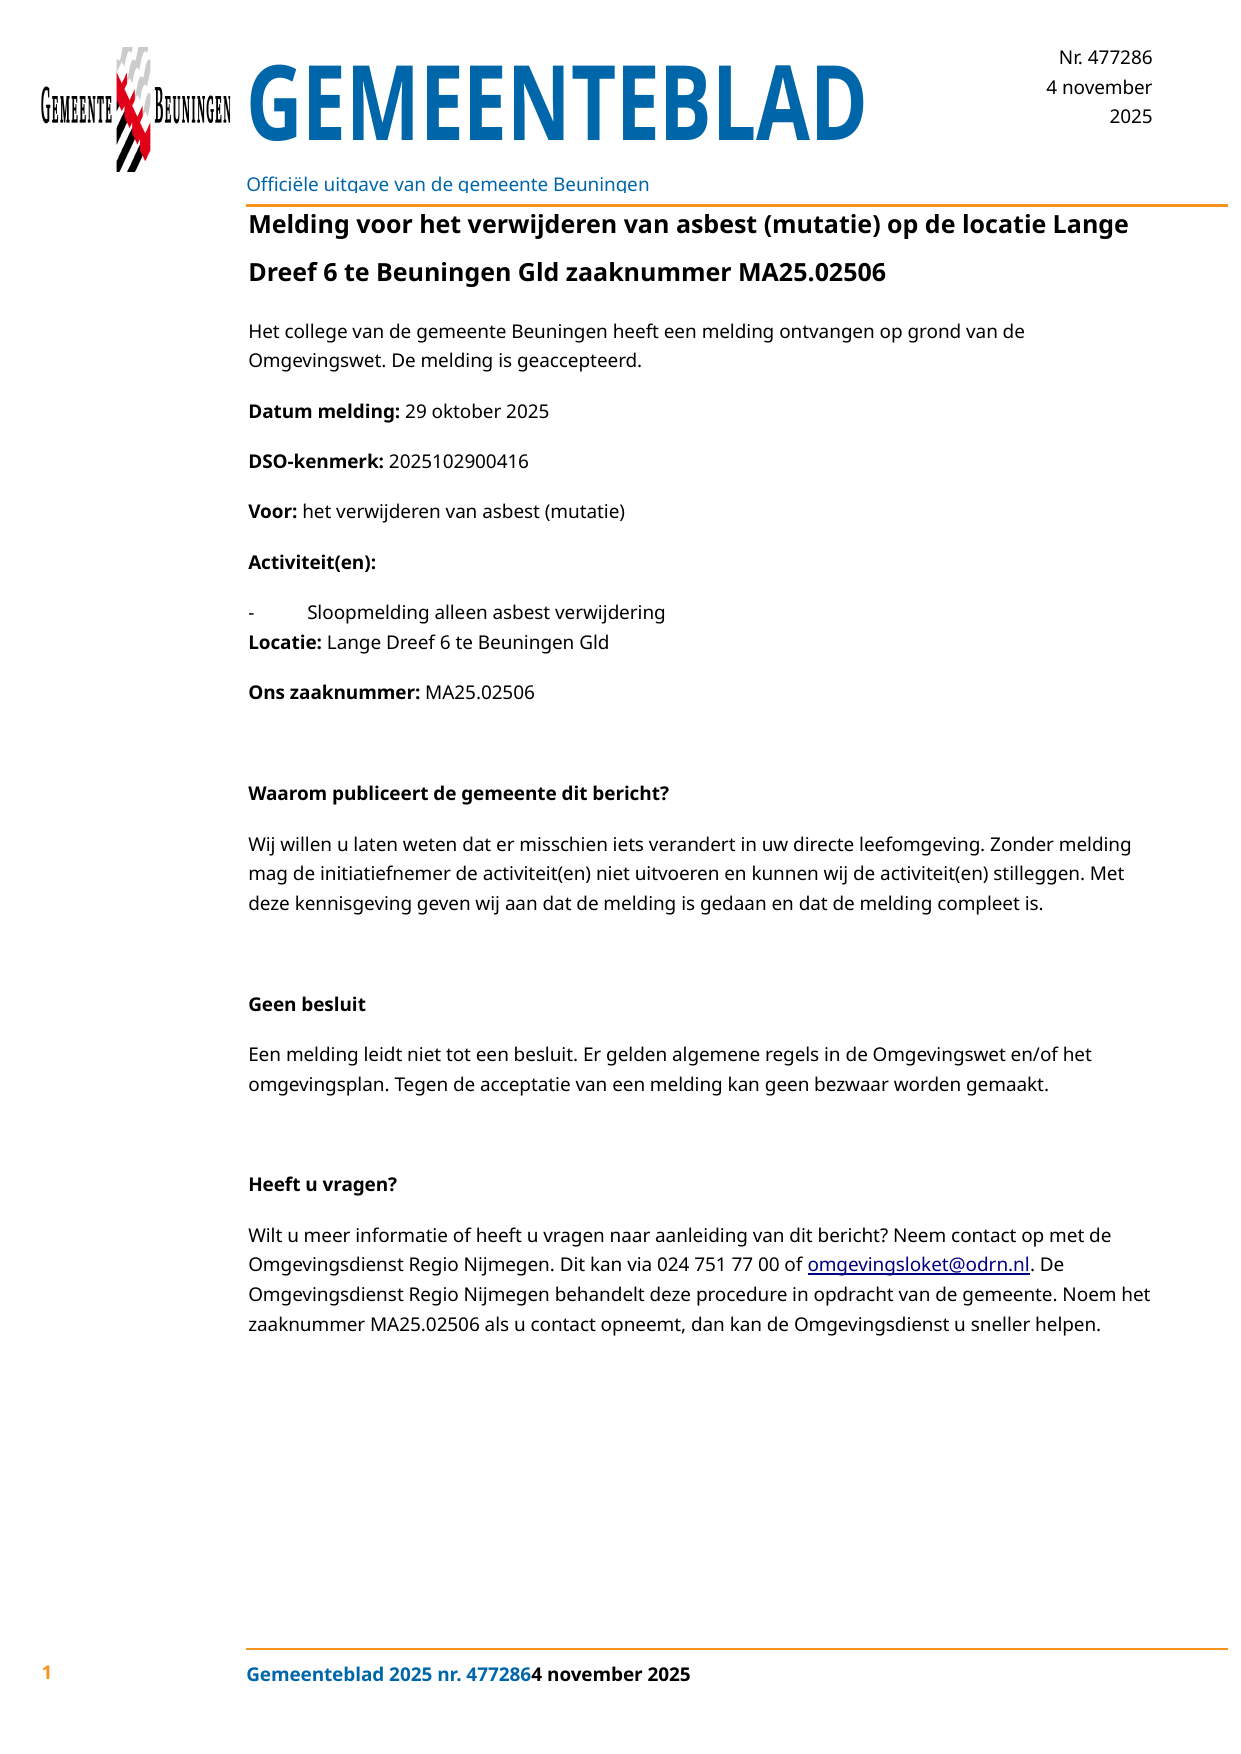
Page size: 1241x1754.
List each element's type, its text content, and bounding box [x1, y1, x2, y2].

text Activiteit(en): [248, 549, 1152, 575]
text Locatie: Lange Dreef 6 te Beuningen Gld [248, 629, 1152, 655]
text Datum melding: 29 oktober 2025 [248, 398, 1152, 424]
text Wij willen u laten weten dat er misschien iets verandert in uw directe leefomgeving. Zonder melding mag de initiatiefnemer de activiteit(en) niet uitvoeren en kunnen wij de activiteit(en) stilleggen. Met deze kennisgeving geven wij aan dat de melding is gedaan en dat de melding compleet is. [248, 831, 1152, 916]
text Ons zaaknummer: MA25.02506 [248, 679, 1152, 705]
text Wilt u meer informatie of heeft u vragen naar aanleiding van dit bericht? Neem contact op met de Omgevingsdienst Regio Nijmegen. Dit kan via 024 751 77 00 of omgevingsloket@odrn.nl. De Omgevingsdienst Regio Nijmegen behandelt deze procedure in opdracht van de gemeente. Noem het zaaknummer MA25.02506 als u contact opneemt, dan kan de Omgevingsdienst u sneller helpen. [248, 1222, 1152, 1337]
text Melding voor het verwijderen van asbest (mutatie) op de locatie Lange Dreef 6 te Beuningen Gld zaaknummer MA25.02506 [248, 207, 1152, 288]
list Sloopmelding alleen asbest verwijdering [248, 599, 1152, 625]
text Een melding leidt niet tot een besluit. Er gelden algemene regels in de Omgevingswet en/of het omgevingsplan. Tegen de acceptatie van een melding kan geen bezwaar worden gemaakt. [248, 1041, 1152, 1097]
text Het college van de gemeente Beuningen heeft een melding ontvangen op grond van de Omgevingswet. De melding is geaccepteerd. [248, 318, 1152, 373]
picture [41, 47, 231, 172]
text DSO-kenmerk: 2025102900416 [248, 448, 1152, 474]
text Geen besluit [248, 991, 1152, 1017]
text Waarom publiceert de gemeente dit bericht? [248, 780, 1152, 806]
text Voor: het verwijderen van asbest (mutatie) [248, 499, 1152, 524]
text Heeft u vragen? [248, 1172, 1152, 1197]
